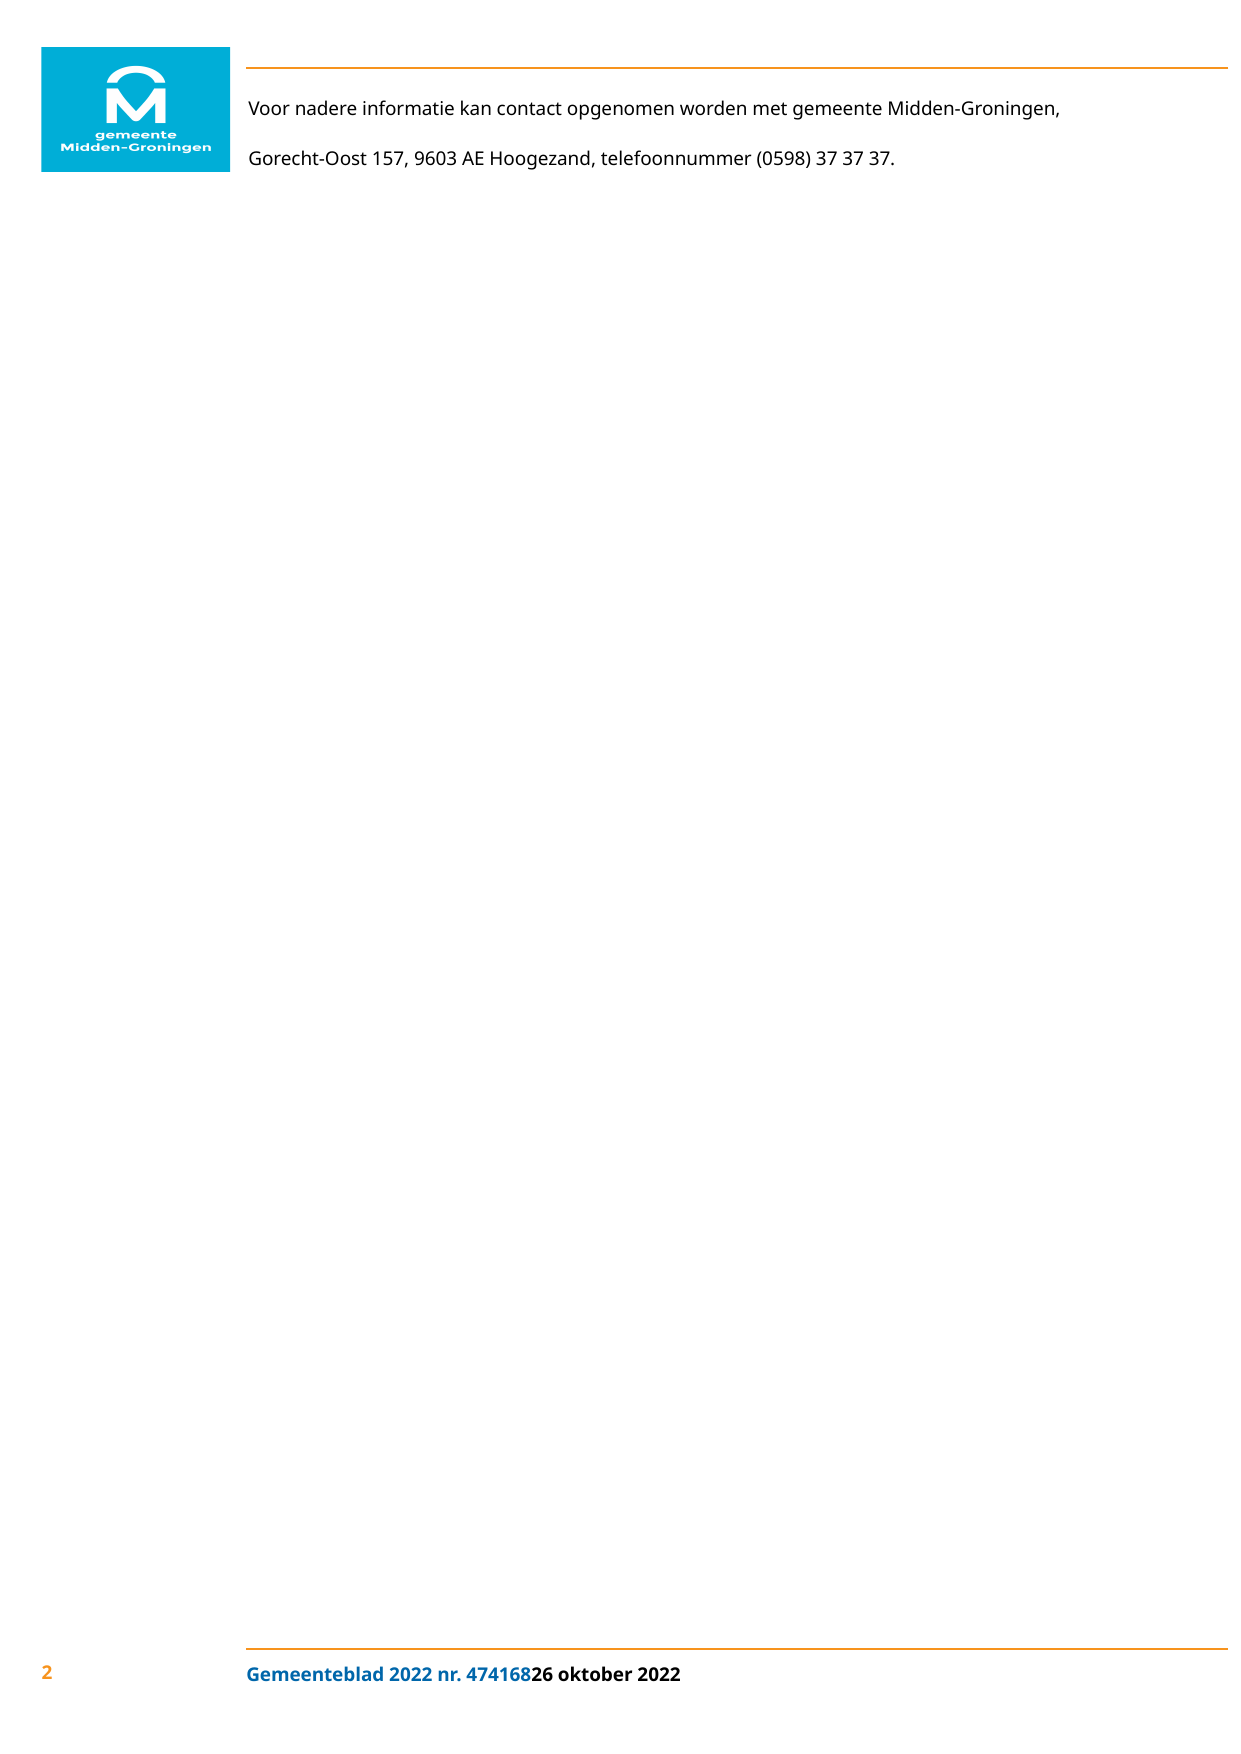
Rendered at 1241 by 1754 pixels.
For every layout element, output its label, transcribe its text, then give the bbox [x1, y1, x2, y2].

picture [107, 89, 165, 122]
text Gorecht-Oost 157, 9603 AE Hoogezand, telefoonnummer (0598) 37 37 37. [248, 145, 1152, 171]
picture [108, 66, 164, 82]
text Voor nadere informatie kan contact opgenomen worden met gemeente Midden-Groningen, [248, 95, 1152, 121]
picture [184, 146, 190, 153]
